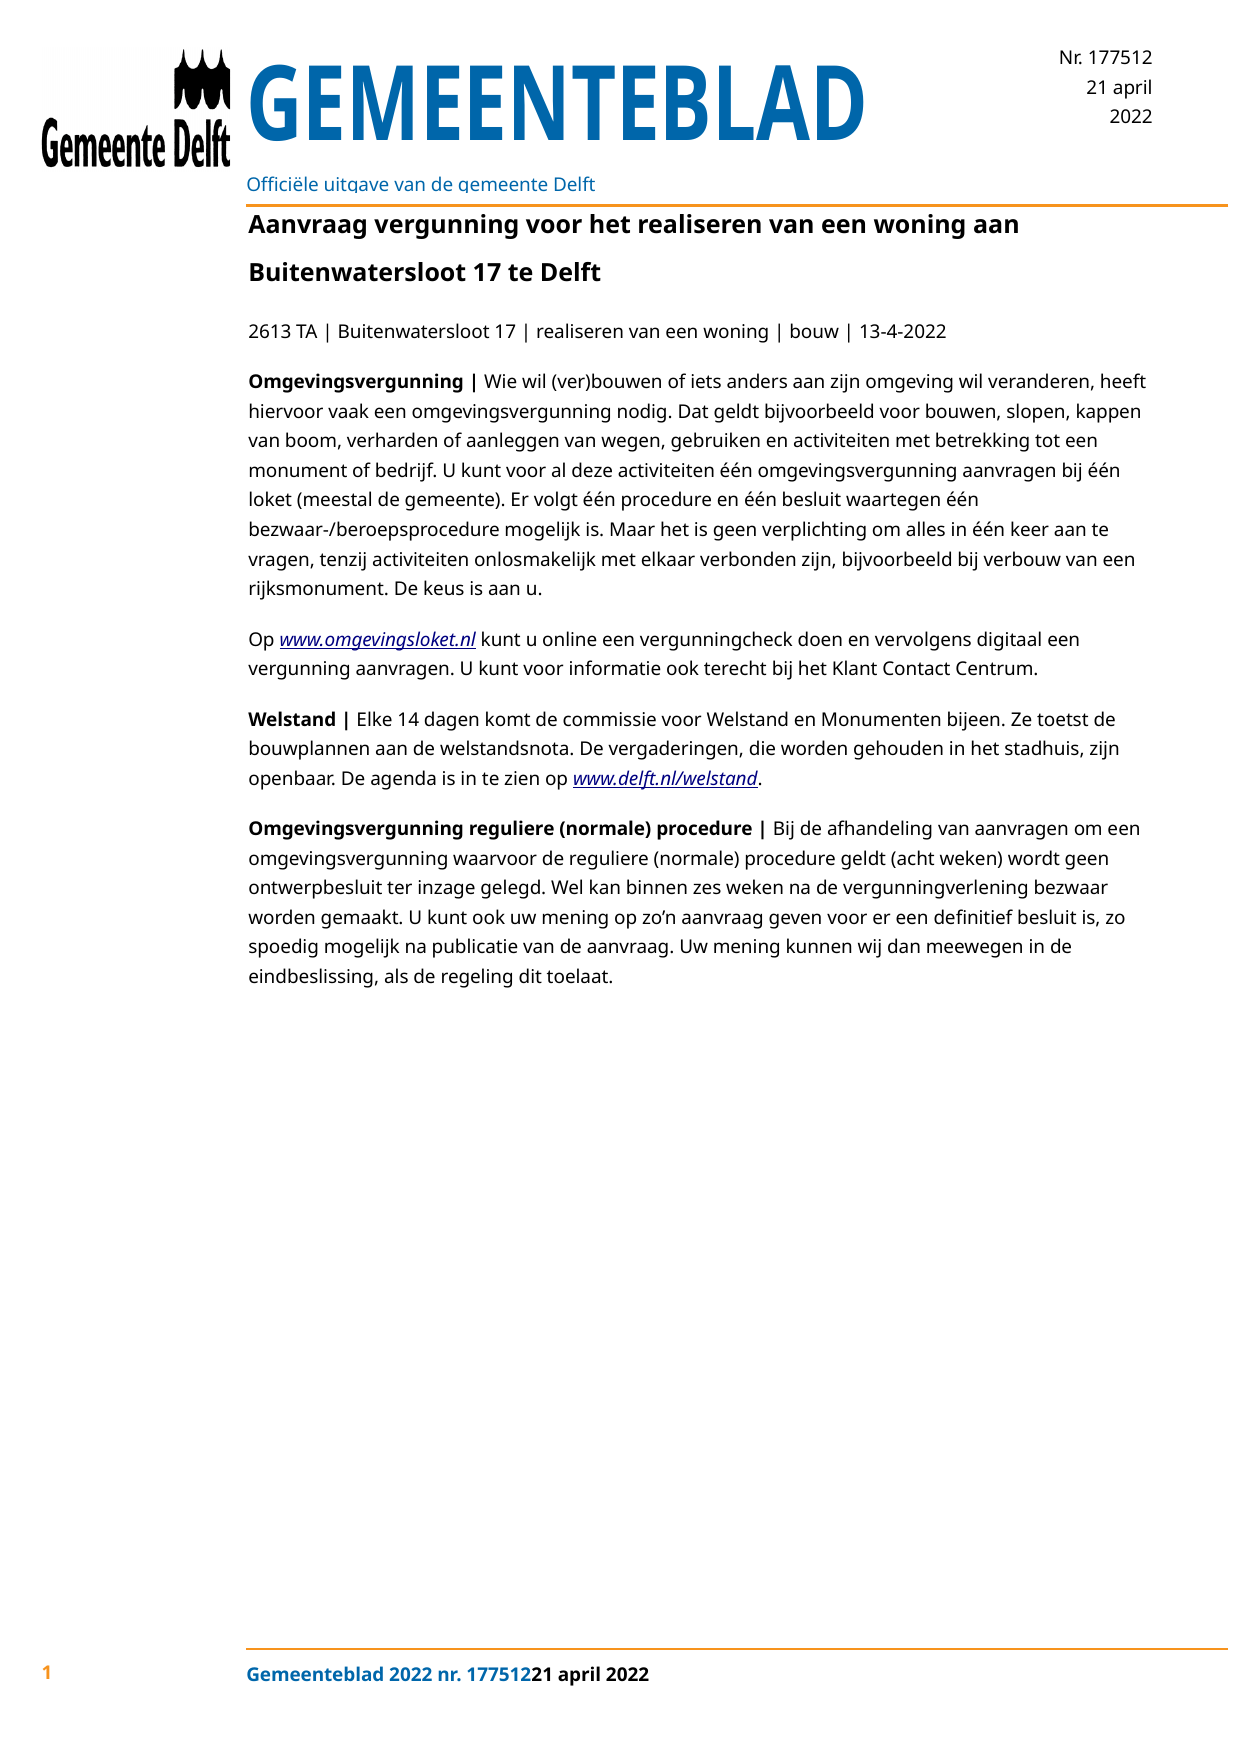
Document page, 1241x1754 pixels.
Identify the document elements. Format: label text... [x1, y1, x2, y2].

text Aanvraag vergunning voor het realiseren van een woning aan Buitenwatersloot 17 te Delft [248, 207, 1152, 288]
text 2613 TA | Buitenwatersloot 17 | realiseren van een woning | bouw | 13-4-2022 [248, 318, 1152, 344]
text Op www.omgevingsloket.nl kunt u online een vergunningcheck doen en vervolgens digitaal een vergunning aanvragen. U kunt voor informatie ook terecht bij het Klant Contact Centrum. [248, 626, 1152, 681]
text Omgevingsvergunning | Wie wil (ver)bouwen of iets anders aan zijn omgeving wil veranderen, heeft hiervoor vaak een omgevingsvergunning nodig. Dat geldt bijvoorbeeld voor bouwen, slopen, kappen van boom, verharden of aanleggen van wegen, gebruiken en activiteiten met betrekking tot een monument of bedrijf. U kunt voor al deze activiteiten één omgevingsvergunning aanvragen bij één loket (meestal de gemeente). Er volgt één procedure en één besluit waartegen één bezwaar-/beroepsprocedure mogelijk is. Maar het is geen verplichting om alles in één keer aan te vragen, tenzij activiteiten onlosmakelijk met elkaar verbonden zijn, bijvoorbeeld bij verbouw van een rijksmonument. De keus is aan u. [248, 368, 1152, 601]
text Welstand | Elke 14 dagen komt de commissie voor Welstand en Monumenten bijeen. Ze toetst de bouwplannen aan de welstandsnota. De vergaderingen, die worden gehouden in het stadhuis, zijn openbaar. De agenda is in te zien op www.delft.nl/welstand. [248, 706, 1152, 791]
picture [41, 47, 231, 172]
text Omgevingsvergunning reguliere (normale) procedure | Bij de afhandeling van aanvragen om een omgevingsvergunning waarvoor de reguliere (normale) procedure geldt (acht weken) wordt geen ontwerpbesluit ter inzage gelegd. Wel kan binnen zes weken na de vergunningverlening bezwaar worden gemaakt. U kunt ook uw mening op zo’n aanvraag geven voor er een definitief besluit is, zo spoedig mogelijk na publicatie van de aanvraag. Uw mening kunnen wij dan meewegen in de eindbeslissing, als de regeling dit toelaat. [248, 815, 1152, 989]
